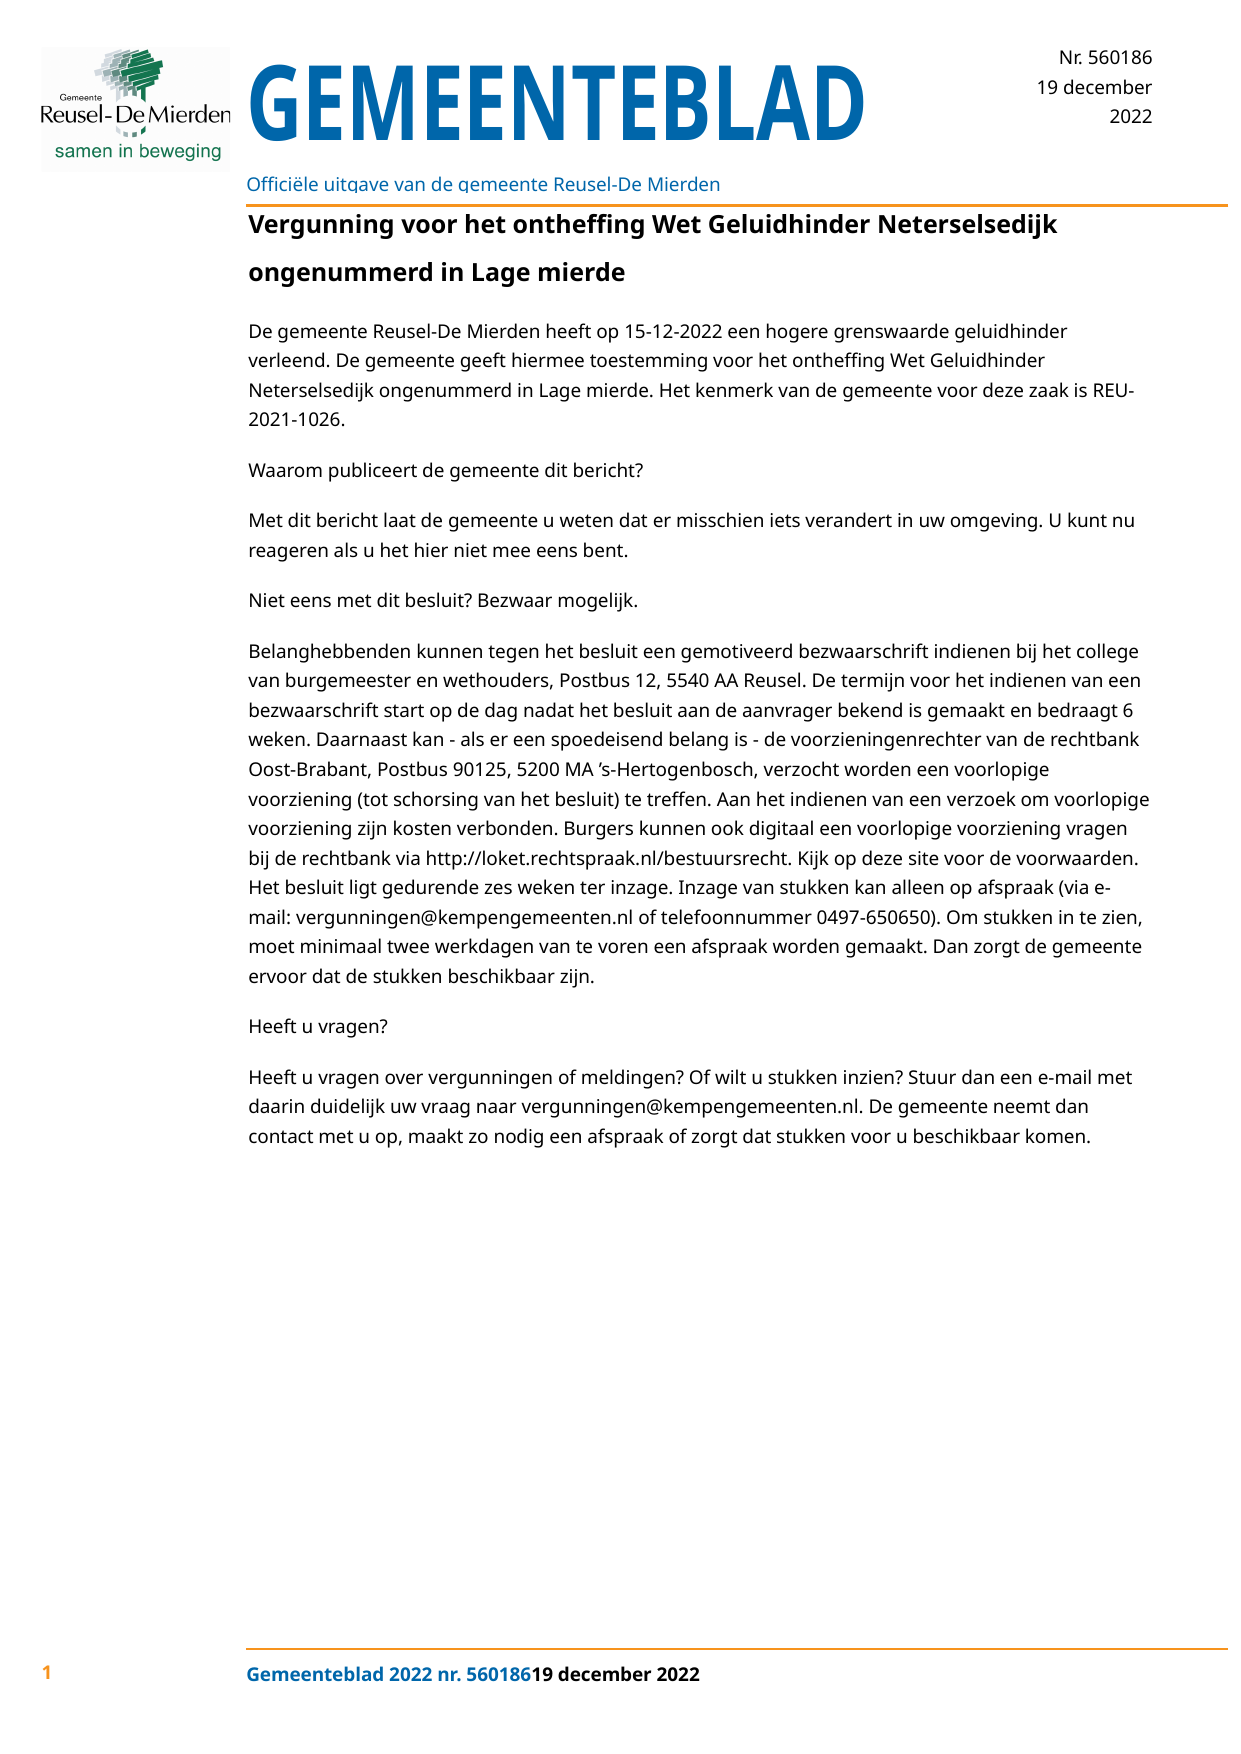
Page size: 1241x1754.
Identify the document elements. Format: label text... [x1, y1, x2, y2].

text Niet eens met dit besluit? Bezwaar mogelijk. [248, 587, 1152, 613]
text Vergunning voor het ontheffing Wet Geluidhinder Neterselsedijk ongenummerd in Lage mierde [248, 207, 1152, 288]
text Heeft u vragen over vergunningen of meldingen? Of wilt u stukken inzien? Stuur dan een e-mail met daarin duidelijk uw vraag naar vergunningen@kempengemeenten.nl. De gemeente neemt dan contact met u op, maakt zo nodig een afspraak of zorgt dat stukken voor u beschikbaar komen. [248, 1064, 1152, 1149]
text De gemeente Reusel-De Mierden heeft op 15-12-2022 een hogere grenswaarde geluidhinder verleend. De gemeente geeft hiermee toestemming voor het ontheffing Wet Geluidhinder Neterselsedijk ongenummerd in Lage mierde. Het kenmerk van de gemeente voor deze zaak is REU-2021-1026. [248, 318, 1152, 432]
text Met dit bericht laat de gemeente u weten dat er misschien iets verandert in uw omgeving. U kunt nu reageren als u het hier niet mee eens bent. [248, 507, 1152, 563]
picture [41, 47, 231, 172]
text Heeft u vragen? [248, 1014, 1152, 1039]
text Belanghebbenden kunnen tegen het besluit een gemotiveerd bezwaarschrift indienen bij het college van burgemeester en wethouders, Postbus 12, 5540 AA Reusel. De termijn voor het indienen van een bezwaarschrift start op de dag nadat het besluit aan de aanvrager bekend is gemaakt en bedraagt 6 weken. Daarnaast kan - als er een spoedeisend belang is - de voorzieningenrechter van de rechtbank Oost-Brabant, Postbus 90125, 5200 MA ’s-Hertogenbosch, verzocht worden een voorlopige voorziening (tot schorsing van het besluit) te treffen. Aan het indienen van een verzoek om voorlopige voorziening zijn kosten verbonden. Burgers kunnen ook digitaal een voorlopige voorziening vragen bij de rechtbank via http://loket.rechtspraak.nl/bestuursrecht. Kijk op deze site voor de voorwaarden. Het besluit ligt gedurende zes weken ter inzage. Inzage van stukken kan alleen op afspraak (via e-mail: vergunningen@kempengemeenten.nl of telefoonnummer 0497-650650). Om stukken in te zien, moet minimaal twee werkdagen van te voren een afspraak worden gemaakt. Dan zorgt de gemeente ervoor dat de stukken beschikbaar zijn. [248, 638, 1152, 989]
text Waarom publiceert de gemeente dit bericht? [248, 457, 1152, 483]
